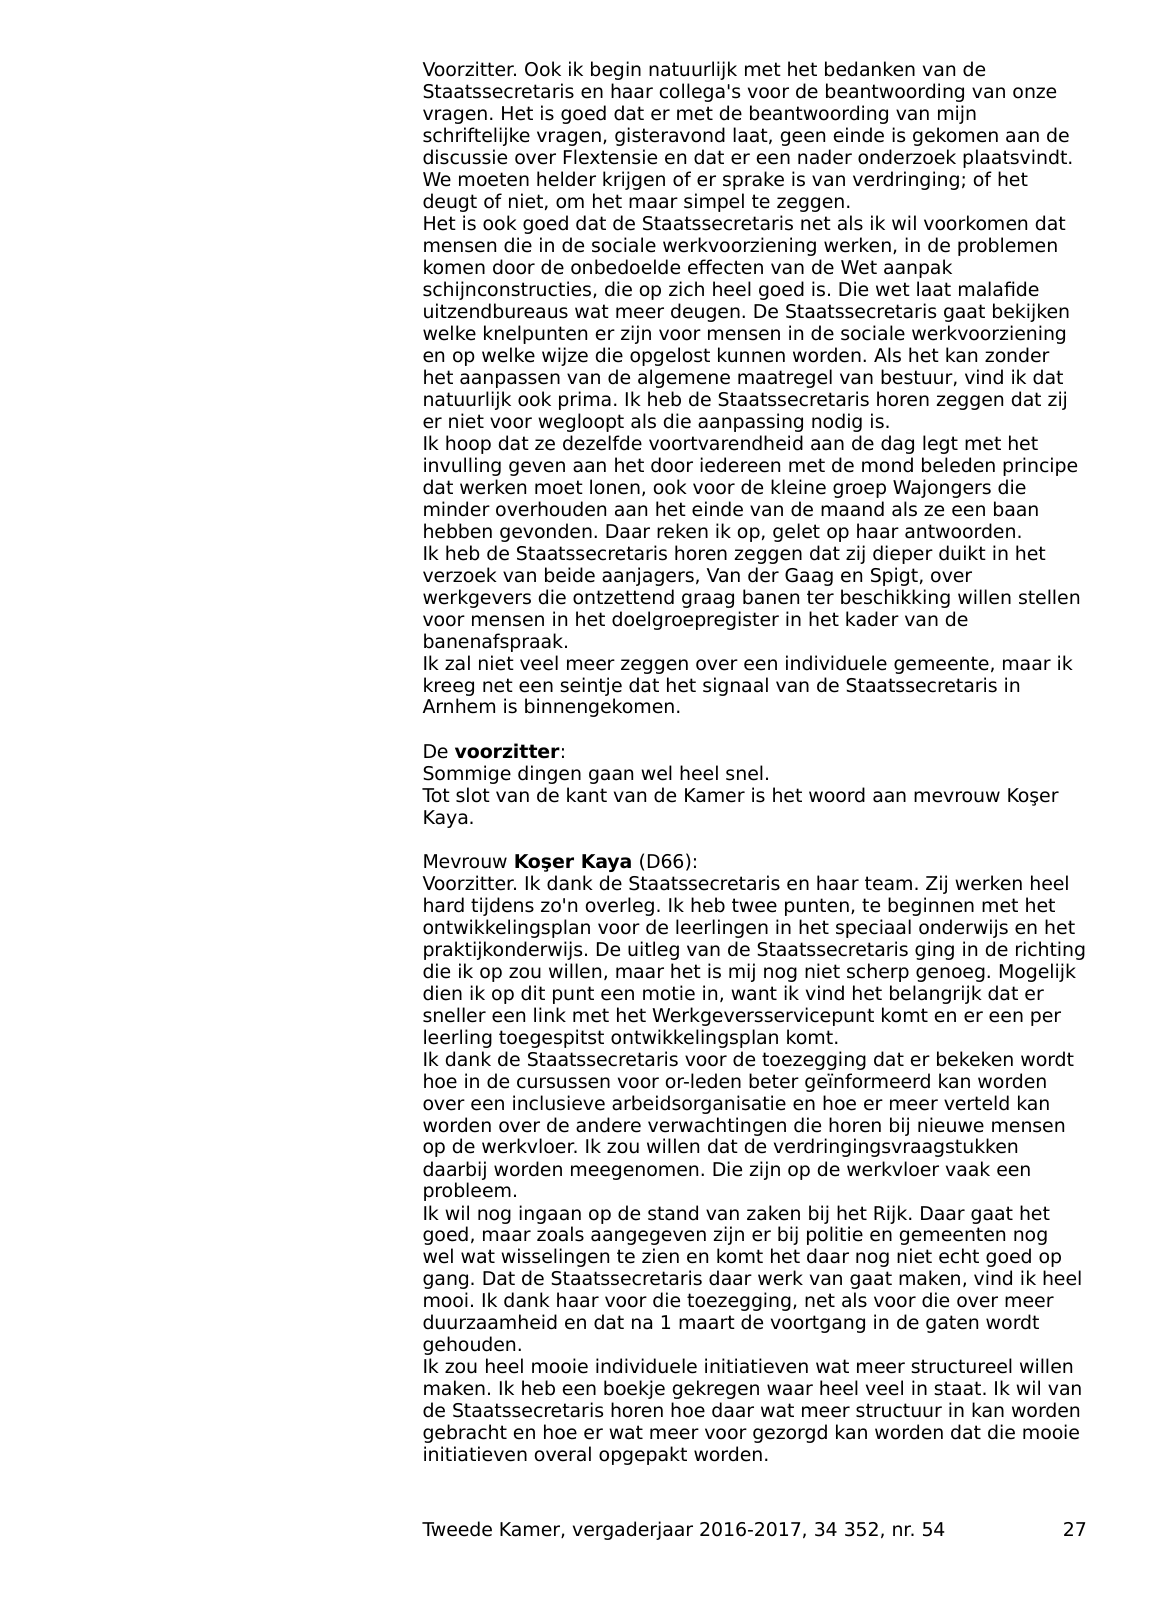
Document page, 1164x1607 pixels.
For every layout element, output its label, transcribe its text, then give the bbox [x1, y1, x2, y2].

text De voorzitter: [422, 741, 1087, 763]
text Ik hoop dat ze dezelfde voortvarendheid aan de dag legt met het invulling geven aan het door iedereen met de mond beleden principe dat werken moet lonen, ook voor de kleine groep Wajongers die minder overhouden aan het einde van de maand als ze een baan hebben gevonden. Daar reken ik op, gelet op haar antwoorden. [422, 433, 1087, 543]
text Tot slot van de kant van de Kamer is het woord aan mevrouw Koşer Kaya. [422, 784, 1087, 828]
text Het is ook goed dat de Staatssecretaris net als ik wil voorkomen dat mensen die in de sociale werkvoorziening werken, in de problemen komen door de onbedoelde effecten van de Wet aanpak schijnconstructies, die op zich heel goed is. Die wet laat malafide uitzendbureaus wat meer deugen. De Staatssecretaris gaat bekijken welke knelpunten er zijn voor mensen in de sociale werkvoorziening en op welke wijze die opgelost kunnen worden. Als het kan zonder het aanpassen van de algemene maatregel van bestuur, vind ik dat natuurlijk ook prima. Ik heb de Staatssecretaris horen zeggen dat zij er niet voor wegloopt als die aanpassing nodig is. [422, 213, 1087, 433]
text Voorzitter. Ik dank de Staatssecretaris en haar team. Zij werken heel hard tijdens zo'n overleg. Ik heb twee punten, te beginnen met het ontwikkelingsplan voor de leerlingen in het speciaal onderwijs en het praktijkonderwijs. De uitleg van de Staatssecretaris ging in de richting die ik op zou willen, maar het is mij nog niet scherp genoeg. Mogelijk dien ik op dit punt een motie in, want ik vind het belangrijk dat er sneller een link met het Werkgeversservicepunt komt en er een per leerling toegespitst ontwikkelingsplan komt. [422, 873, 1087, 1048]
text Sommige dingen gaan wel heel snel. [422, 763, 1087, 784]
text Voorzitter. Ook ik begin natuurlijk met het bedanken van de Staatssecretaris en haar collega's voor de beantwoording van onze vragen. Het is goed dat er met de beantwoording van mijn schriftelijke vragen, gisteravond laat, geen einde is gekomen aan de discussie over Flextensie en dat er een nader onderzoek plaatsvindt. We moeten helder krijgen of er sprake is van verdringing; of het deugt of niet, om het maar simpel te zeggen. [422, 59, 1087, 213]
text Ik dank de Staatssecretaris voor de toezegging dat er bekeken wordt hoe in de cursussen voor or-leden beter geïnformeerd kan worden over een inclusieve arbeidsorganisatie en hoe er meer verteld kan worden over de andere verwachtingen die horen bij nieuwe mensen op de werkvloer. Ik zou willen dat de verdringingsvraagstukken daarbij worden meegenomen. Die zijn op de werkvloer vaak een probleem. [422, 1048, 1087, 1202]
text Mevrouw Koşer Kaya (D66): [422, 851, 1087, 873]
text Ik heb de Staatssecretaris horen zeggen dat zij dieper duikt in het verzoek van beide aanjagers, Van der Gaag en Spigt, over werkgevers die ontzettend graag banen ter beschikking willen stellen voor mensen in het doelgroepregister in het kader van de banenafspraak. [422, 543, 1087, 652]
text Ik wil nog ingaan op de stand van zaken bij het Rijk. Daar gaat het goed, maar zoals aangegeven zijn er bij politie en gemeenten nog wel wat wisselingen te zien en komt het daar nog niet echt goed op gang. Dat de Staatssecretaris daar werk van gaat maken, vind ik heel mooi. Ik dank haar voor die toezegging, net als voor die over meer duurzaamheid en dat na 1 maart de voortgang in de gaten wordt gehouden. [422, 1202, 1087, 1356]
text Ik zal niet veel meer zeggen over een individuele gemeente, maar ik kreeg net een seintje dat het signaal van de Staatssecretaris in Arnhem is binnengekomen. [422, 652, 1087, 718]
text Ik zou heel mooie individuele initiatieven wat meer structureel willen maken. Ik heb een boekje gekregen waar heel veel in staat. Ik wil van de Staatssecretaris horen hoe daar wat meer structuur in kan worden gebracht en hoe er wat meer voor gezorgd kan worden dat die mooie initiatieven overal opgepakt worden. [422, 1356, 1087, 1466]
